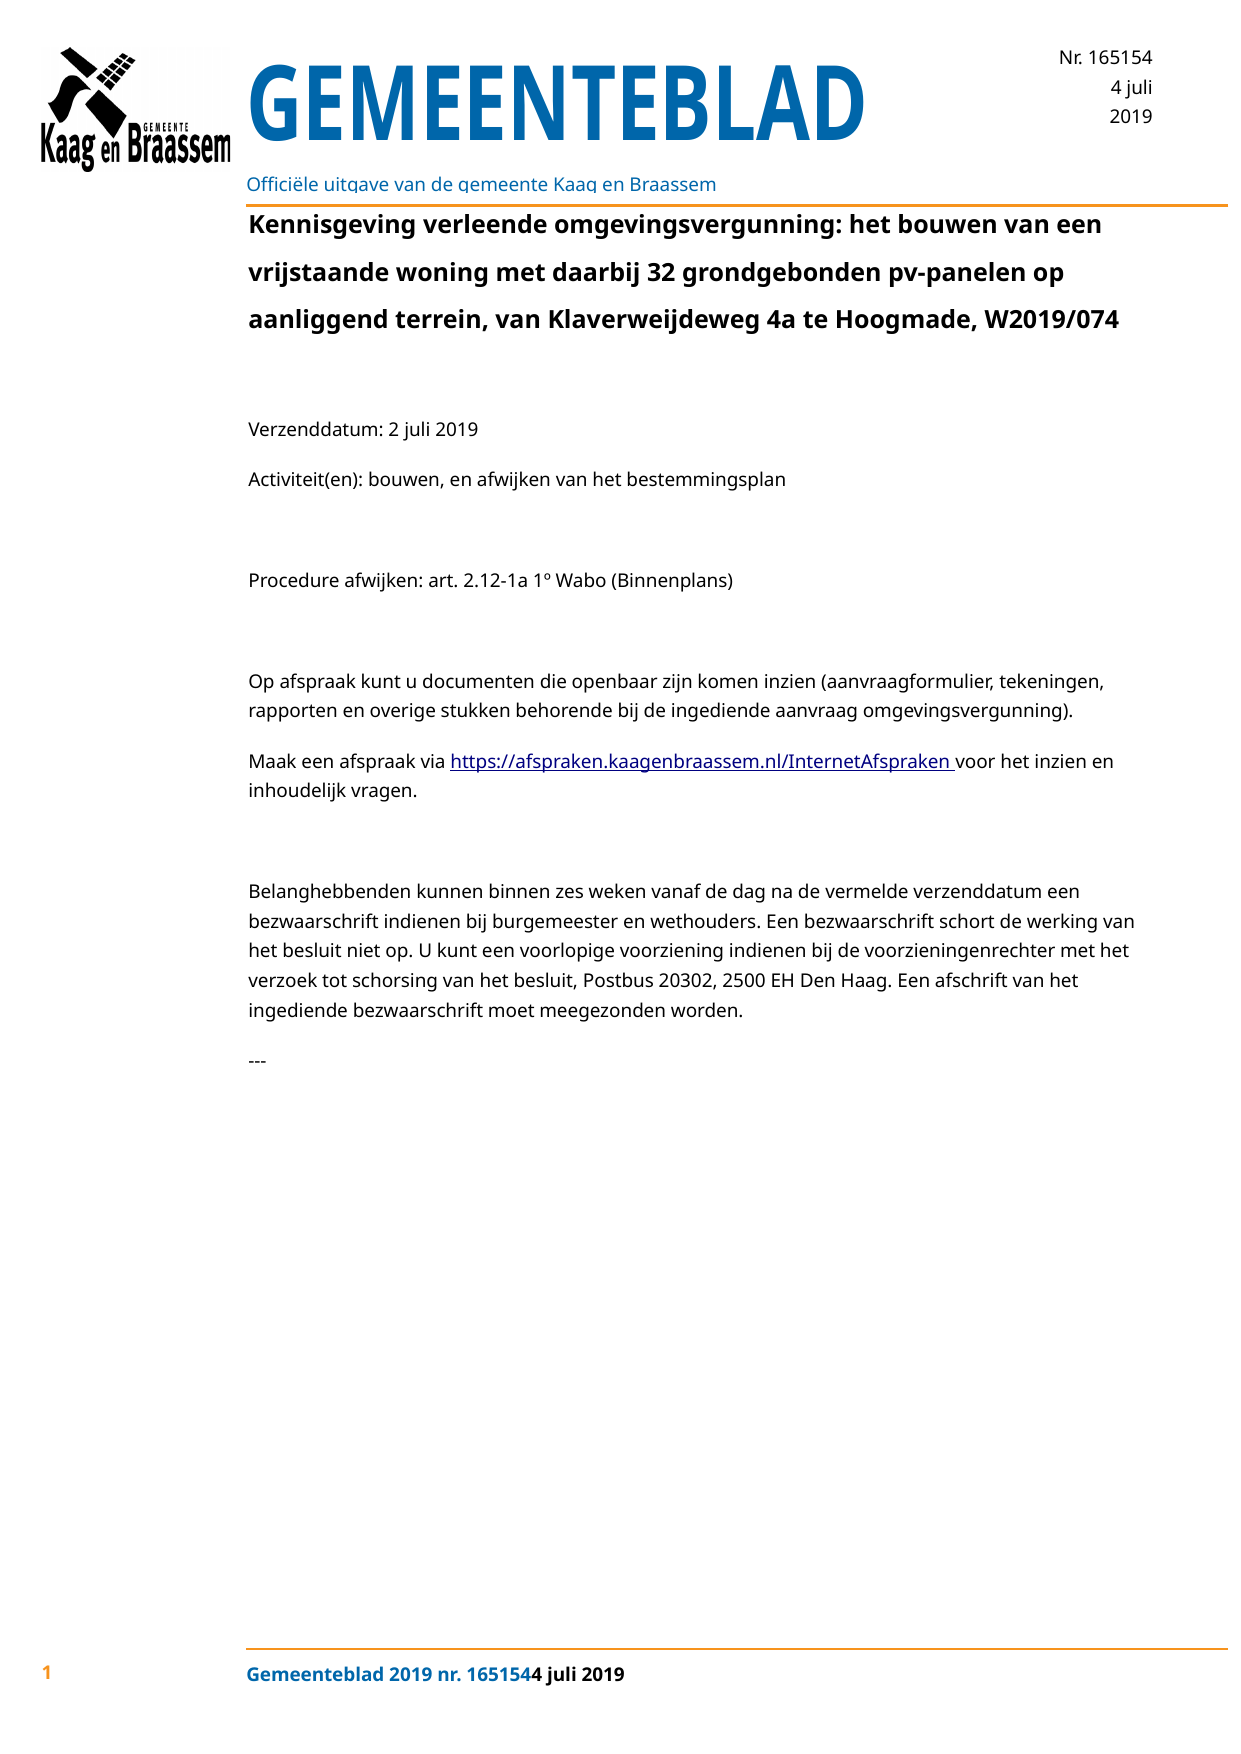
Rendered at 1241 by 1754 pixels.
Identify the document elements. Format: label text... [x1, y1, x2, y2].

text Procedure afwijken: art. 2.12-1a 1º Wabo (Binnenplans) [248, 567, 1152, 593]
text Op afspraak kunt u documenten die openbaar zijn komen inzien (aanvraagformulier, tekeningen, rapporten en overige stukken behorende bij de ingediende aanvraag omgevingsvergunning). [248, 668, 1152, 723]
text Activiteit(en): bouwen, en afwijken van het bestemmingsplan [248, 466, 1152, 492]
text Verzenddatum: 2 juli 2019 [248, 416, 1152, 442]
text Maak een afspraak via https://afspraken.kaagenbraassem.nl/InternetAfspraken voor het inzien en inhoudelijk vragen. [248, 748, 1152, 803]
picture [41, 47, 231, 172]
text Kennisgeving verleende omgevingsvergunning: het bouwen van een vrijstaande woning met daarbij 32 grondgebonden pv-panelen op aanliggend terrein, van Klaverweijdeweg 4a te Hoogmade, W2019/074 [248, 207, 1152, 336]
text Belanghebbenden kunnen binnen zes weken vanaf de dag na de vermelde verzenddatum een bezwaarschrift indienen bij burgemeester en wethouders. Een bezwaarschrift schort de werking van het besluit niet op. U kunt een voorlopige voorziening indienen bij de voorzieningenrechter met het verzoek tot schorsing van het besluit, Postbus 20302, 2500 EH Den Haag. Een afschrift van het ingediende bezwaarschrift moet meegezonden worden. [248, 878, 1152, 1022]
text --- [248, 1047, 1152, 1073]
